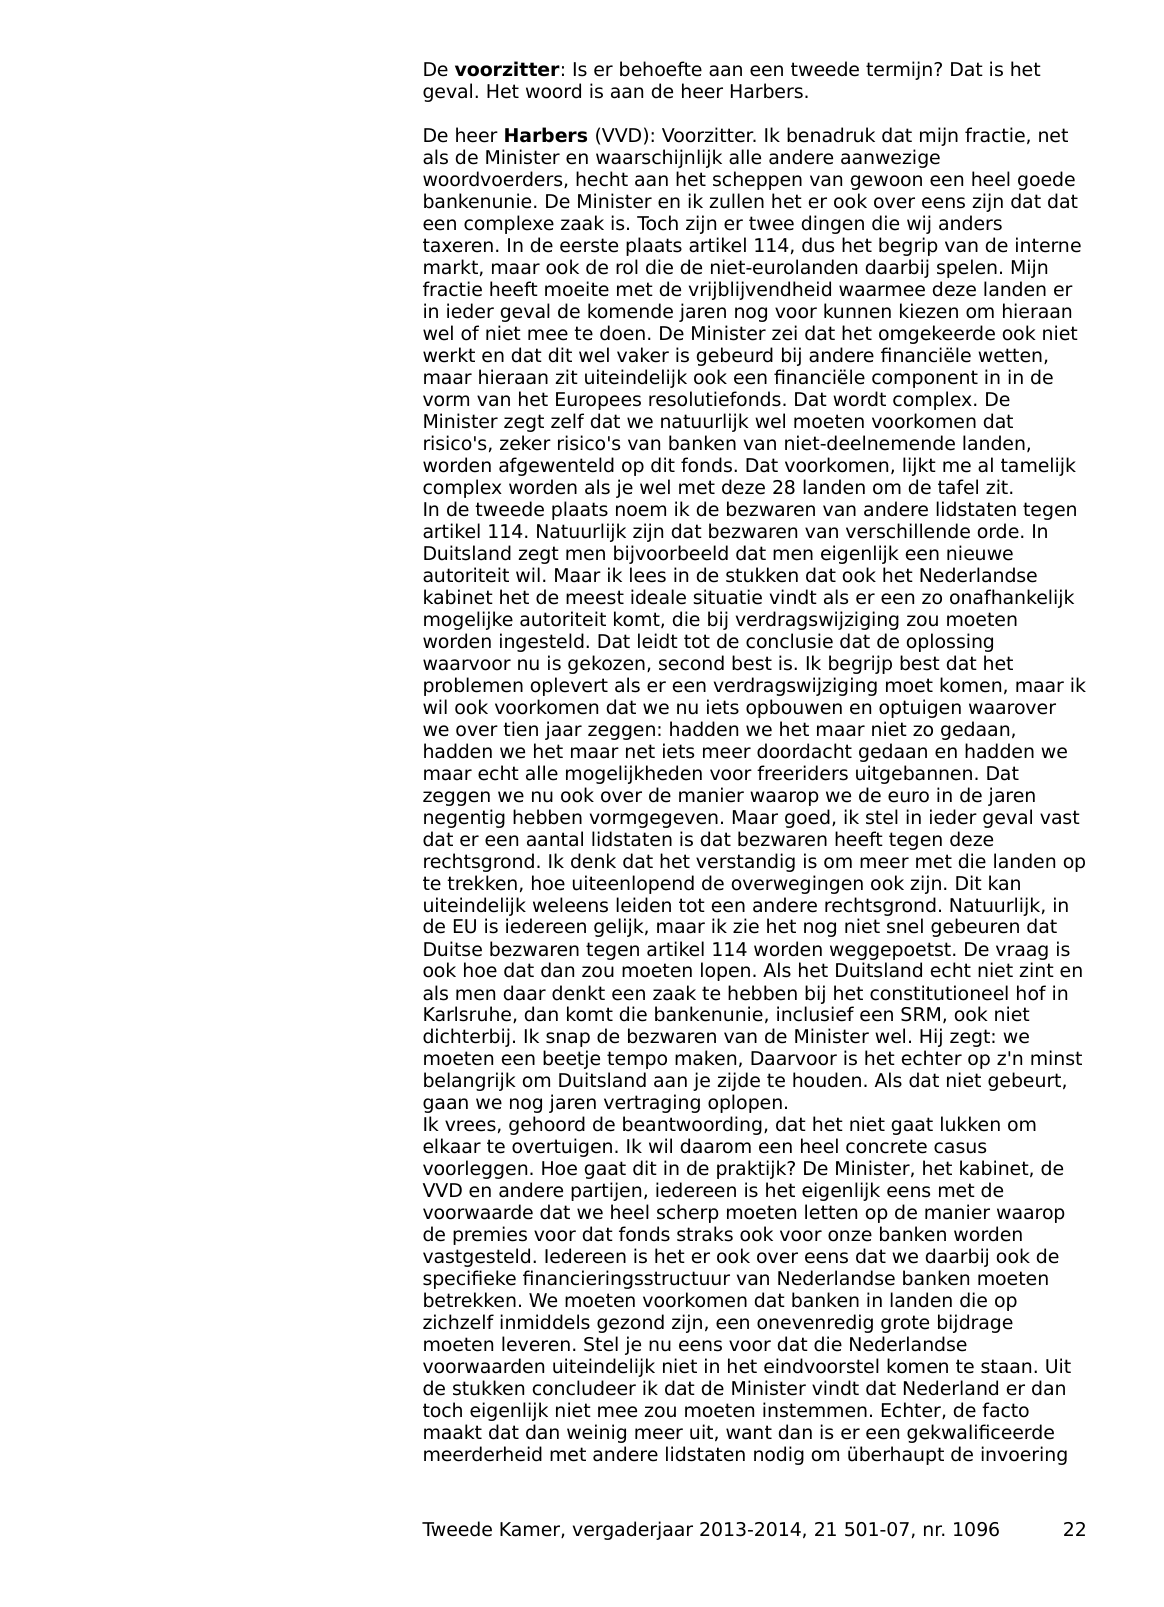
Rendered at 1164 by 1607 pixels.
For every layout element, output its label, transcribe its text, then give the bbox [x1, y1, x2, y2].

text In de tweede plaats noem ik de bezwaren van andere lidstaten tegen artikel 114. Natuurlijk zijn dat bezwaren van verschillende orde. In Duitsland zegt men bijvoorbeeld dat men eigenlijk een nieuwe autoriteit wil. Maar ik lees in de stukken dat ook het Nederlandse kabinet het de meest ideale situatie vindt als er een zo onafhankelijk mogelijke autoriteit komt, die bij verdragswijziging zou moeten worden ingesteld. Dat leidt tot de conclusie dat de oplossing waarvoor nu is gekozen, second best is. Ik begrijp best dat het problemen oplevert als er een verdragswijziging moet komen, maar ik wil ook voorkomen dat we nu iets opbouwen en optuigen waarover we over tien jaar zeggen: hadden we het maar niet zo gedaan, hadden we het maar net iets meer doordacht gedaan en hadden we maar echt alle mogelijkheden voor freeriders uitgebannen. Dat zeggen we nu ook over de manier waarop we de euro in de jaren negentig hebben vormgegeven. Maar goed, ik stel in ieder geval vast dat er een aantal lidstaten is dat bezwaren heeft tegen deze rechtsgrond. Ik denk dat het verstandig is om meer met die landen op te trekken, hoe uiteenlopend de overwegingen ook zijn. Dit kan uiteindelijk weleens leiden tot een andere rechtsgrond. Natuurlijk, in de EU is iedereen gelijk, maar ik zie het nog niet snel gebeuren dat Duitse bezwaren tegen artikel 114 worden weggepoetst. De vraag is ook hoe dat dan zou moeten lopen. Als het Duitsland echt niet zint en als men daar denkt een zaak te hebben bij het constitutioneel hof in Karlsruhe, dan komt die bankenunie, inclusief een SRM, ook niet dichterbij. Ik snap de bezwaren van de Minister wel. Hij zegt: we moeten een beetje tempo maken, Daarvoor is het echter op z'n minst belangrijk om Duitsland aan je zijde te houden. Als dat niet gebeurt, gaan we nog jaren vertraging oplopen. [422, 499, 1087, 1114]
text De heer Harbers (VVD): Voorzitter. Ik benadruk dat mijn fractie, net als de Minister en waarschijnlijk alle andere aanwezige woordvoerders, hecht aan het scheppen van gewoon een heel goede bankenunie. De Minister en ik zullen het er ook over eens zijn dat dat een complexe zaak is. Toch zijn er twee dingen die wij anders taxeren. In de eerste plaats artikel 114, dus het begrip van de interne markt, maar ook de rol die de niet-eurolanden daarbij spelen. Mijn fractie heeft moeite met de vrijblijvendheid waarmee deze landen er in ieder geval de komende jaren nog voor kunnen kiezen om hieraan wel of niet mee te doen. De Minister zei dat het omgekeerde ook niet werkt en dat dit wel vaker is gebeurd bij andere financiële wetten, maar hieraan zit uiteindelijk ook een financiële component in in de vorm van het Europees resolutiefonds. Dat wordt complex. De Minister zegt zelf dat we natuurlijk wel moeten voorkomen dat risico's, zeker risico's van banken van niet-deelnemende landen, worden afgewenteld op dit fonds. Dat voorkomen, lijkt me al tamelijk complex worden als je wel met deze 28 landen om de tafel zit. [422, 125, 1087, 499]
text Ik vrees, gehoord de beantwoording, dat het niet gaat lukken om elkaar te overtuigen. Ik wil daarom een heel concrete casus voorleggen. Hoe gaat dit in de praktijk? De Minister, het kabinet, de VVD en andere partijen, iedereen is het eigenlijk eens met de voorwaarde dat we heel scherp moeten letten op de manier waarop de premies voor dat fonds straks ook voor onze banken worden vastgesteld. Iedereen is het er ook over eens dat we daarbij ook de specifieke financieringsstructuur van Nederlandse banken moeten betrekken. We moeten voorkomen dat banken in landen die op zichzelf inmiddels gezond zijn, een onevenredig grote bijdrage moeten leveren. Stel je nu eens voor dat die Nederlandse voorwaarden uiteindelijk niet in het eindvoorstel komen te staan. Uit de stukken concludeer ik dat de Minister vindt dat Nederland er dan toch eigenlijk niet mee zou moeten instemmen. Echter, de facto maakt dat dan weinig meer uit, want dan is er een gekwalificeerde meerderheid met andere lidstaten nodig om überhaupt de invoering [422, 1114, 1087, 1466]
text De voorzitter: Is er behoefte aan een tweede termijn? Dat is het geval. Het woord is aan de heer Harbers. [422, 59, 1087, 103]
